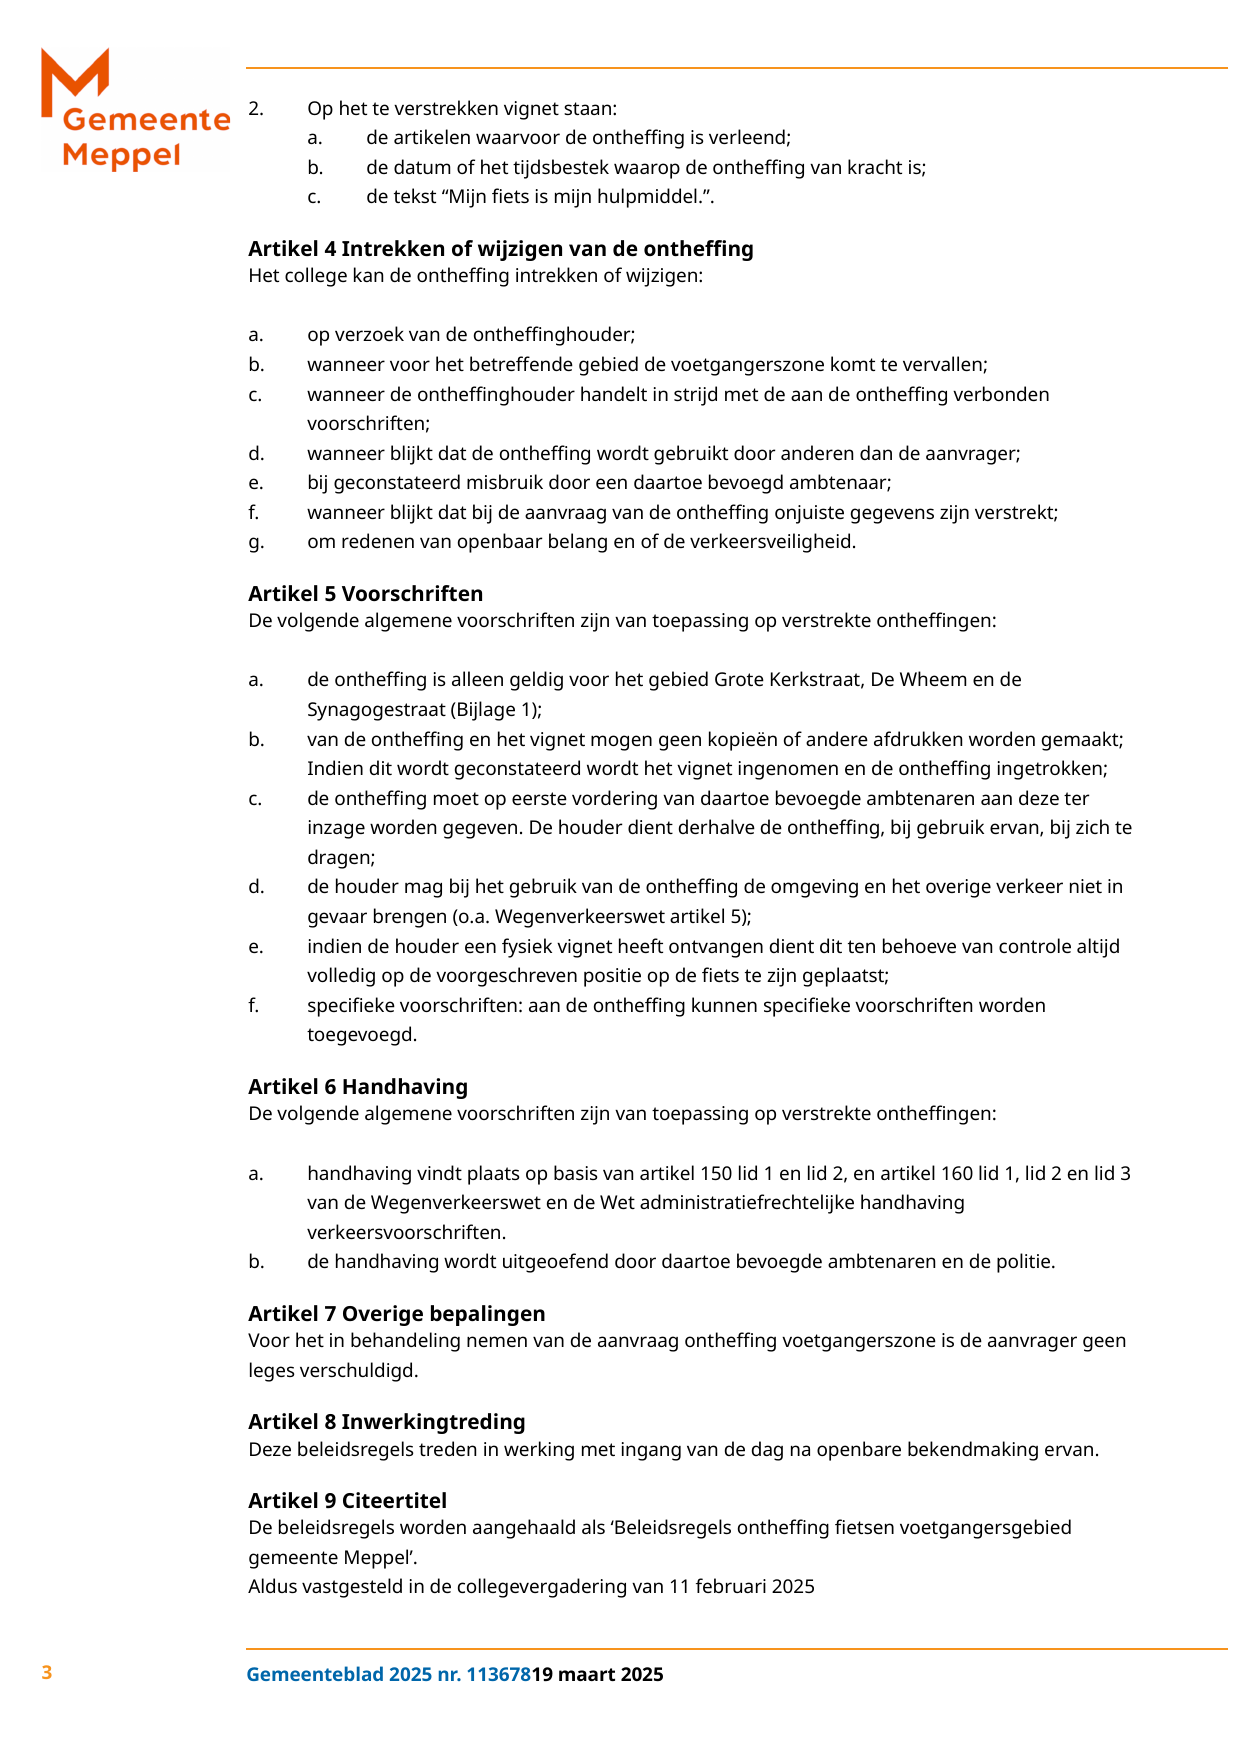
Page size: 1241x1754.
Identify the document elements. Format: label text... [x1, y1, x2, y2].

text Het college kan de ontheffing intrekken of wijzigen: [248, 262, 1152, 288]
list om redenen van openbaar belang en of de verkeersveiligheid. [248, 529, 1152, 554]
list handhaving vindt plaats op basis van artikel 150 lid 1 en lid 2, en artikel 160 lid 1, lid 2 en lid 3 van de Wegenverkeerswet en de Wet administratiefrechtelijke handhaving verkeersvoorschriften. [248, 1160, 1152, 1244]
list de ontheffing moet op eerste vordering van daartoe bevoegde ambtenaren aan deze ter inzage worden gegeven. De houder dient derhalve de ontheffing, bij gebruik ervan, bij zich te dragen; [248, 785, 1152, 870]
text Artikel 9 Citeertitel [248, 1486, 1152, 1514]
list de artikelen waarvoor de ontheffing is verleend; [307, 124, 1152, 150]
text De volgende algemene voorschriften zijn van toepassing op verstrekte ontheffingen: [248, 1101, 1152, 1126]
text De volgende algemene voorschriften zijn van toepassing op verstrekte ontheffingen: [248, 607, 1152, 633]
list de tekst “Mijn fiets is mijn hulpmiddel.”. [307, 183, 1152, 209]
list specifieke voorschriften: aan de ontheffing kunnen specifieke voorschriften worden toegevoegd. [248, 992, 1152, 1047]
text De beleidsregels worden aangehaald als ‘Beleidsregels ontheffing fietsen voetgangersgebied gemeente Meppel’. [248, 1514, 1152, 1570]
text Artikel 6 Handhaving [248, 1072, 1152, 1101]
list wanneer blijkt dat de ontheffing wordt gebruikt door anderen dan de aanvrager; [248, 440, 1152, 466]
text Deze beleidsregels treden in werking met ingang van de dag na openbare bekendmaking ervan. [248, 1436, 1152, 1461]
text Aldus vastgesteld in de collegevergadering van 11 februari 2025 [248, 1574, 1152, 1599]
list bij geconstateerd misbruik door een daartoe bevoegd ambtenaar; [248, 469, 1152, 495]
list de handhaving wordt uitgeoefend door daartoe bevoegde ambtenaren en de politie. [248, 1248, 1152, 1274]
text Artikel 4 Intrekken of wijzigen van de ontheffing [248, 234, 1152, 262]
text Artikel 8 Inwerkingtreding [248, 1407, 1152, 1436]
text Artikel 7 Overige bepalingen [248, 1299, 1152, 1327]
list indien de houder een fysiek vignet heeft ontvangen dient dit ten behoeve van controle altijd volledig op de voorgeschreven positie op de fiets te zijn geplaatst; [248, 933, 1152, 988]
list wanneer voor het betreffende gebied de voetgangerszone komt te vervallen; [248, 351, 1152, 377]
list op verzoek van de ontheffinghouder; [248, 322, 1152, 347]
picture [41, 47, 231, 172]
list van de ontheffing en het vignet mogen geen kopieën of andere afdrukken worden gemaakt; Indien dit wordt geconstateerd wordt het vignet ingenomen en de ontheffing ingetrokken; [248, 726, 1152, 781]
text Voor het in behandeling nemen van de aanvraag ontheffing voetgangerszone is de aanvrager geen leges verschuldigd. [248, 1327, 1152, 1383]
list de datum of het tijdsbestek waarop de ontheffing van kracht is; [307, 154, 1152, 180]
text Artikel 5 Voorschriften [248, 579, 1152, 607]
list de ontheffing is alleen geldig voor het gebied Grote Kerkstraat, De Wheem en de Synagogestraat (Bijlage 1); [248, 667, 1152, 722]
list de houder mag bij het gebruik van de ontheffing de omgeving en het overige verkeer niet in gevaar brengen (o.a. Wegenverkeerswet artikel 5); [248, 874, 1152, 929]
list Op het te verstrekken vignet staan: [248, 95, 1152, 121]
list wanneer blijkt dat bij de aanvraag van de ontheffing onjuiste gegevens zijn verstrekt; [248, 499, 1152, 525]
list wanneer de ontheffinghouder handelt in strijd met de aan de ontheffing verbonden voorschriften; [248, 381, 1152, 436]
